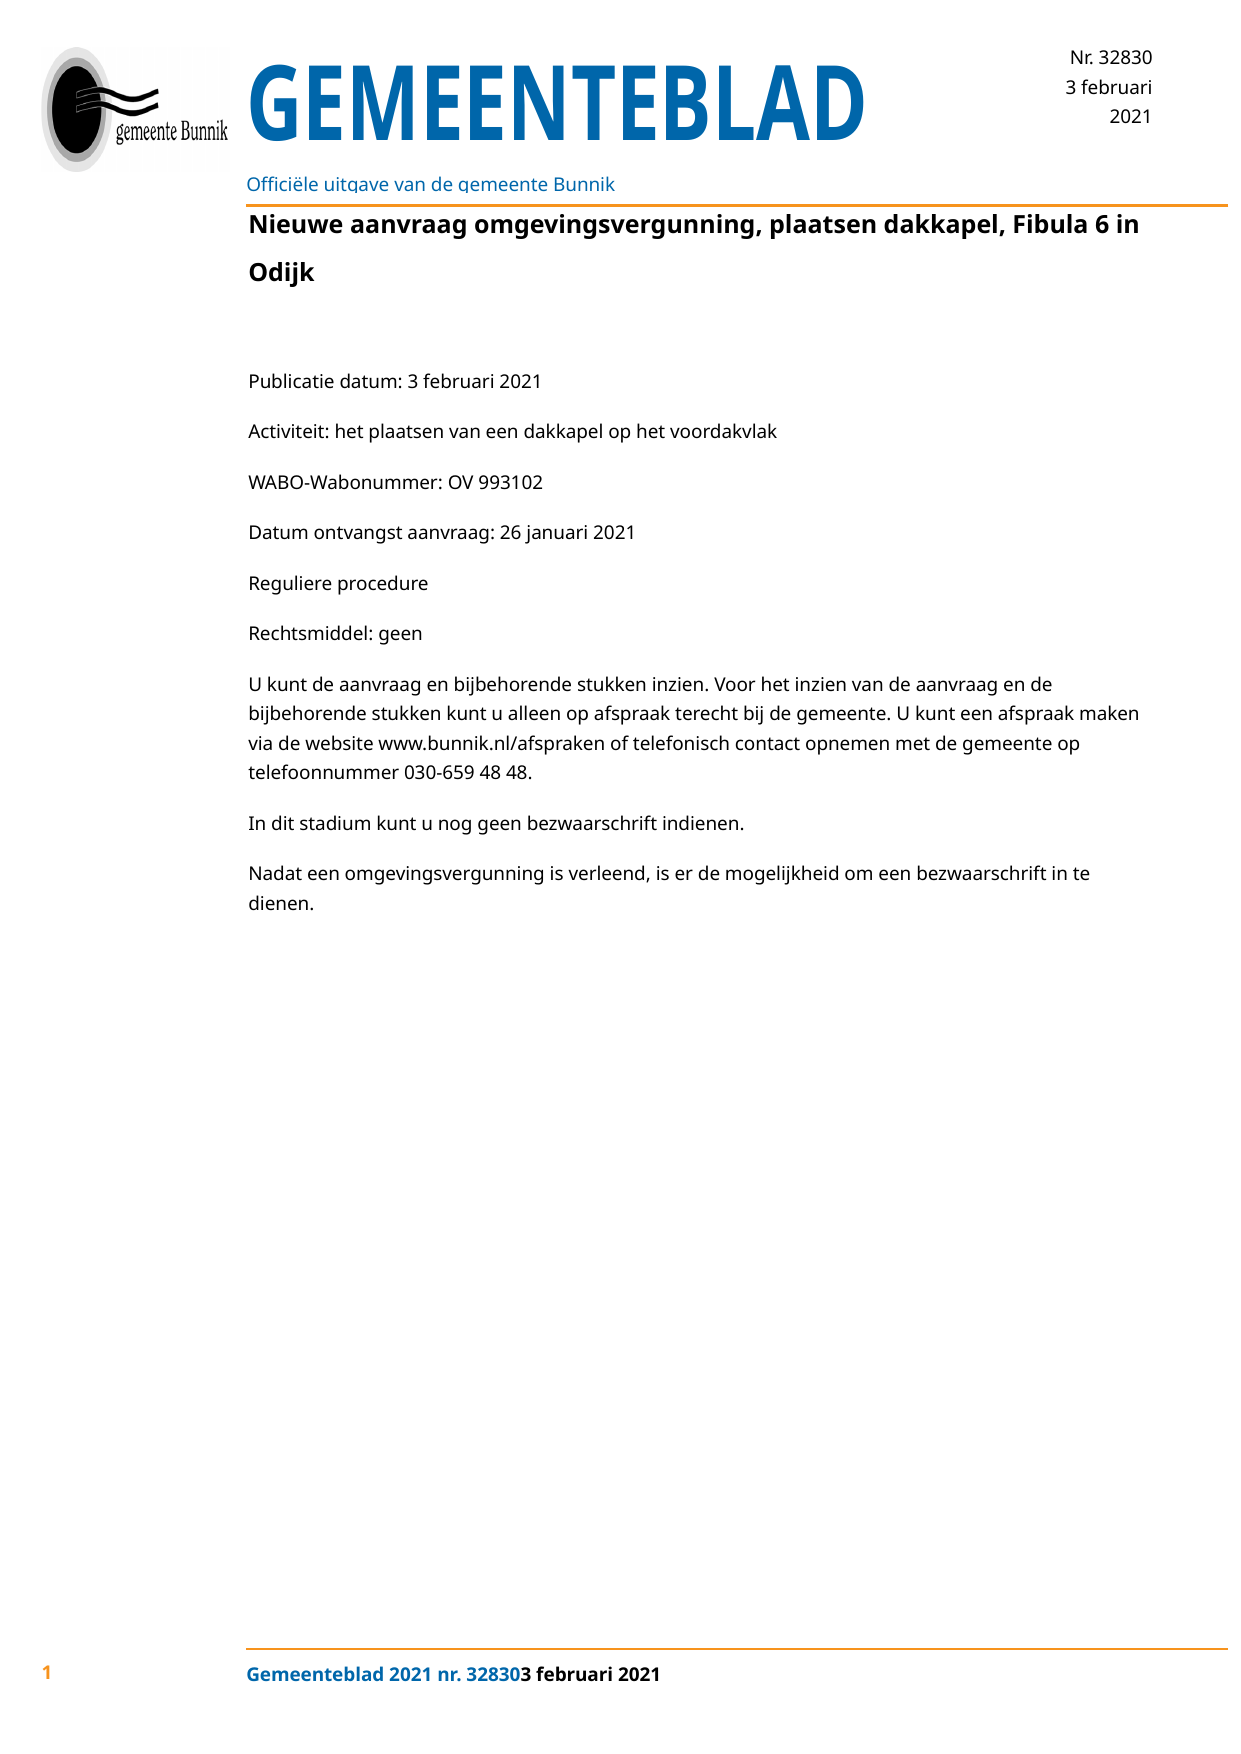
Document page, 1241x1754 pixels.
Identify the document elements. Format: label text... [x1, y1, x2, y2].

text WABO-Wabonummer: OV 993102 [248, 469, 1152, 495]
text Datum ontvangst aanvraag: 26 januari 2021 [248, 519, 1152, 545]
text Rechtsmiddel: geen [248, 620, 1152, 646]
text U kunt de aanvraag en bijbehorende stukken inzien. Voor het inzien van de aanvraag en de bijbehorende stukken kunt u alleen op afspraak terecht bij de gemeente. U kunt een afspraak maken via de website www.bunnik.nl/afspraken of telefonisch contact opnemen met de gemeente op telefoonnummer 030-659 48 48. [248, 671, 1152, 785]
picture [41, 47, 231, 172]
text In dit stadium kunt u nog geen bezwaarschrift indienen. [248, 810, 1152, 836]
text Reguliere procedure [248, 570, 1152, 596]
text Publicatie datum: 3 februari 2021 [248, 368, 1152, 394]
text Nadat een omgevingsvergunning is verleend, is er de mogelijkheid om een bezwaarschrift in te dienen. [248, 860, 1152, 916]
text Nieuwe aanvraag omgevingsvergunning, plaatsen dakkapel, Fibula 6 in Odijk [248, 207, 1152, 288]
text Activiteit: het plaatsen van een dakkapel op het voordakvlak [248, 419, 1152, 444]
